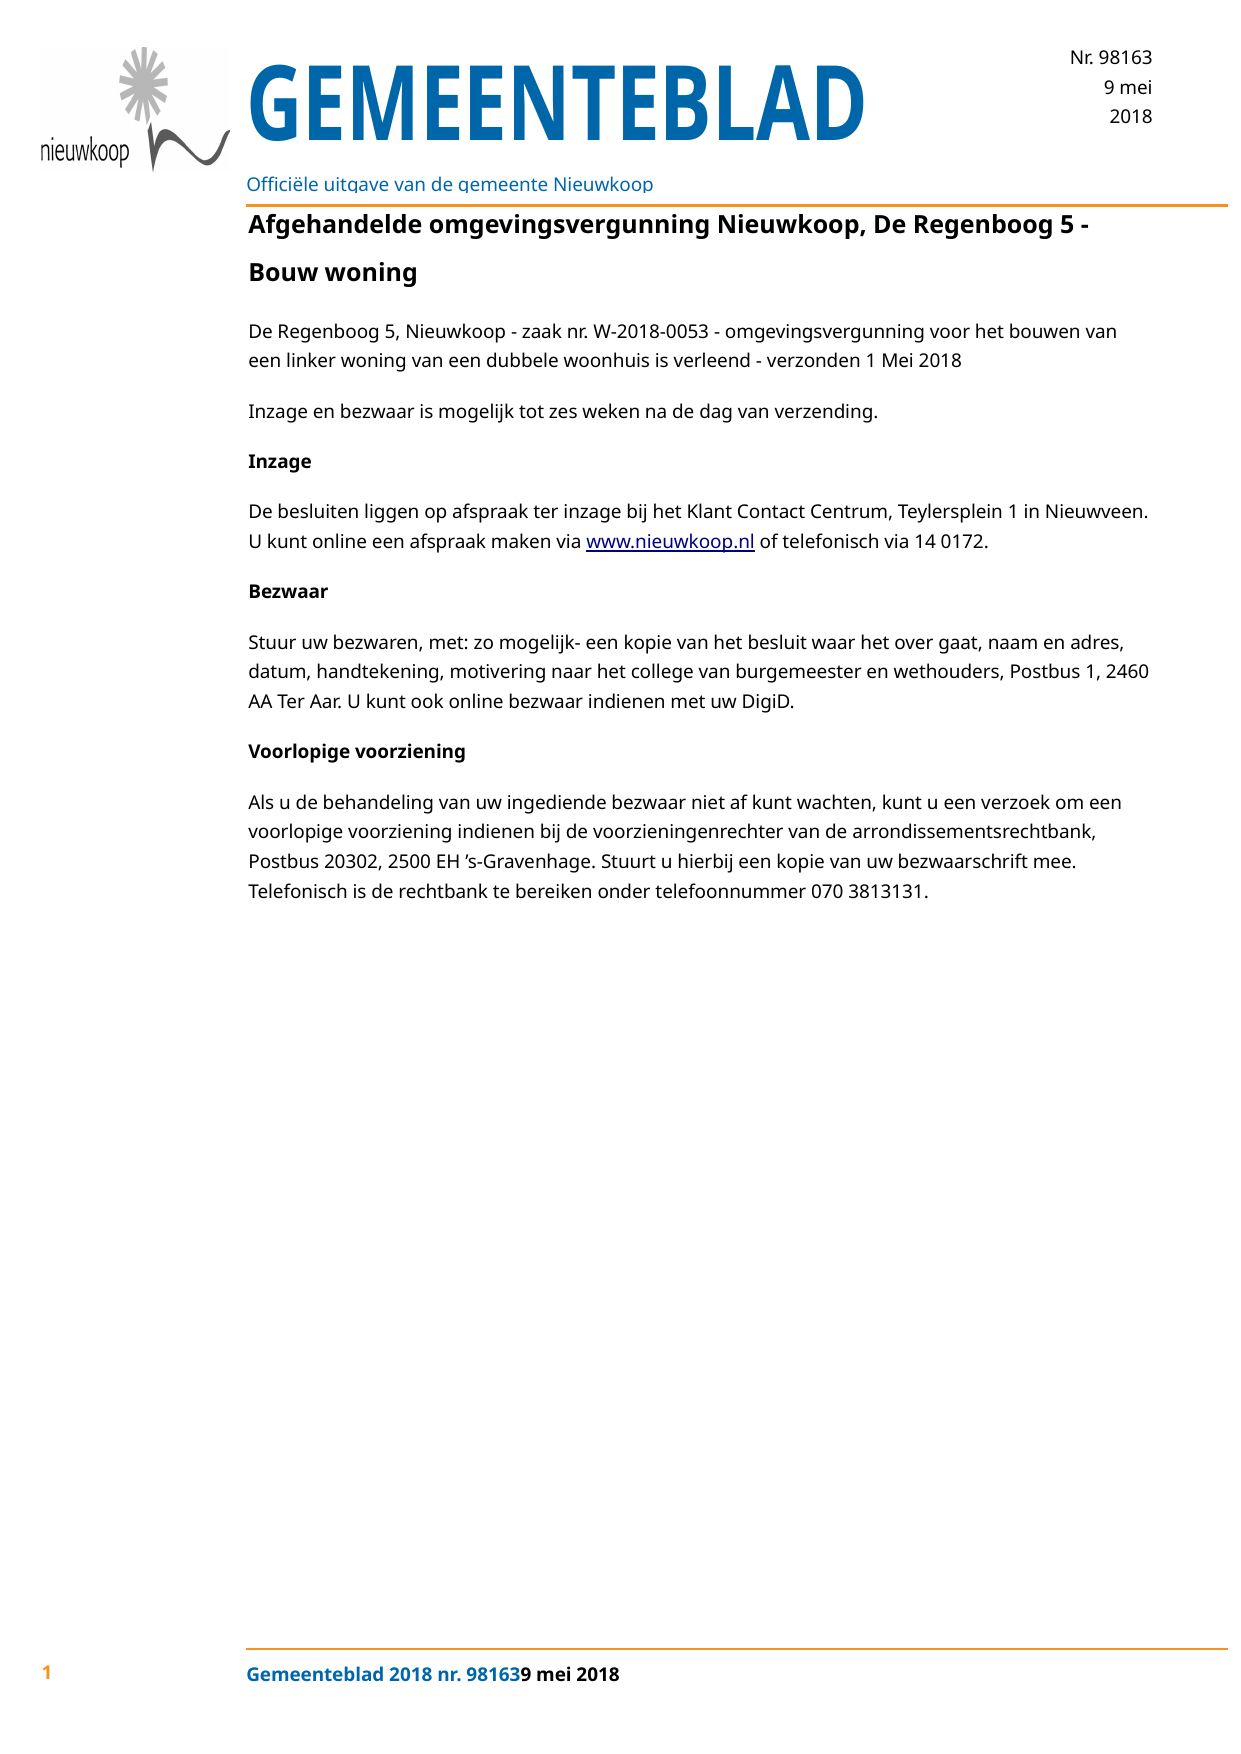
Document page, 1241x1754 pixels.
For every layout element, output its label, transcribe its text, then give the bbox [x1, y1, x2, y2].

text De Regenboog 5, Nieuwkoop - zaak nr. W-2018-0053 - omgevingsvergunning voor het bouwen van een linker woning van een dubbele woonhuis is verleend - verzonden 1 Mei 2018 [248, 318, 1152, 373]
picture [41, 47, 231, 172]
text Als u de behandeling van uw ingediende bezwaar niet af kunt wachten, kunt u een verzoek om een voorlopige voorziening indienen bij de voorzieningenrechter van de arrondissementsrechtbank, Postbus 20302, 2500 EH ’s-Gravenhage. Stuurt u hierbij een kopie van uw bezwaarschrift mee. Telefonisch is de rechtbank te bereiken onder telefoonnummer 070 3813131. [248, 789, 1152, 904]
text Inzage [248, 448, 1152, 474]
text Inzage en bezwaar is mogelijk tot zes weken na de dag van verzending. [248, 398, 1152, 424]
text Stuur uw bezwaren, met: zo mogelijk- een kopie van het besluit waar het over gaat, naam en adres, datum, handtekening, motivering naar het college van burgemeester en wethouders, Postbus 1, 2460 AA Ter Aar. U kunt ook online bezwaar indienen met uw DigiD. [248, 629, 1152, 714]
text Bezwaar [248, 579, 1152, 604]
text De besluiten liggen op afspraak ter inzage bij het Klant Contact Centrum, Teylersplein 1 in Nieuwveen. U kunt online een afspraak maken via www.nieuwkoop.nl of telefonisch via 14 0172. [248, 499, 1152, 554]
text Afgehandelde omgevingsvergunning Nieuwkoop, De Regenboog 5 - Bouw woning [248, 207, 1152, 288]
text Voorlopige voorziening [248, 739, 1152, 764]
